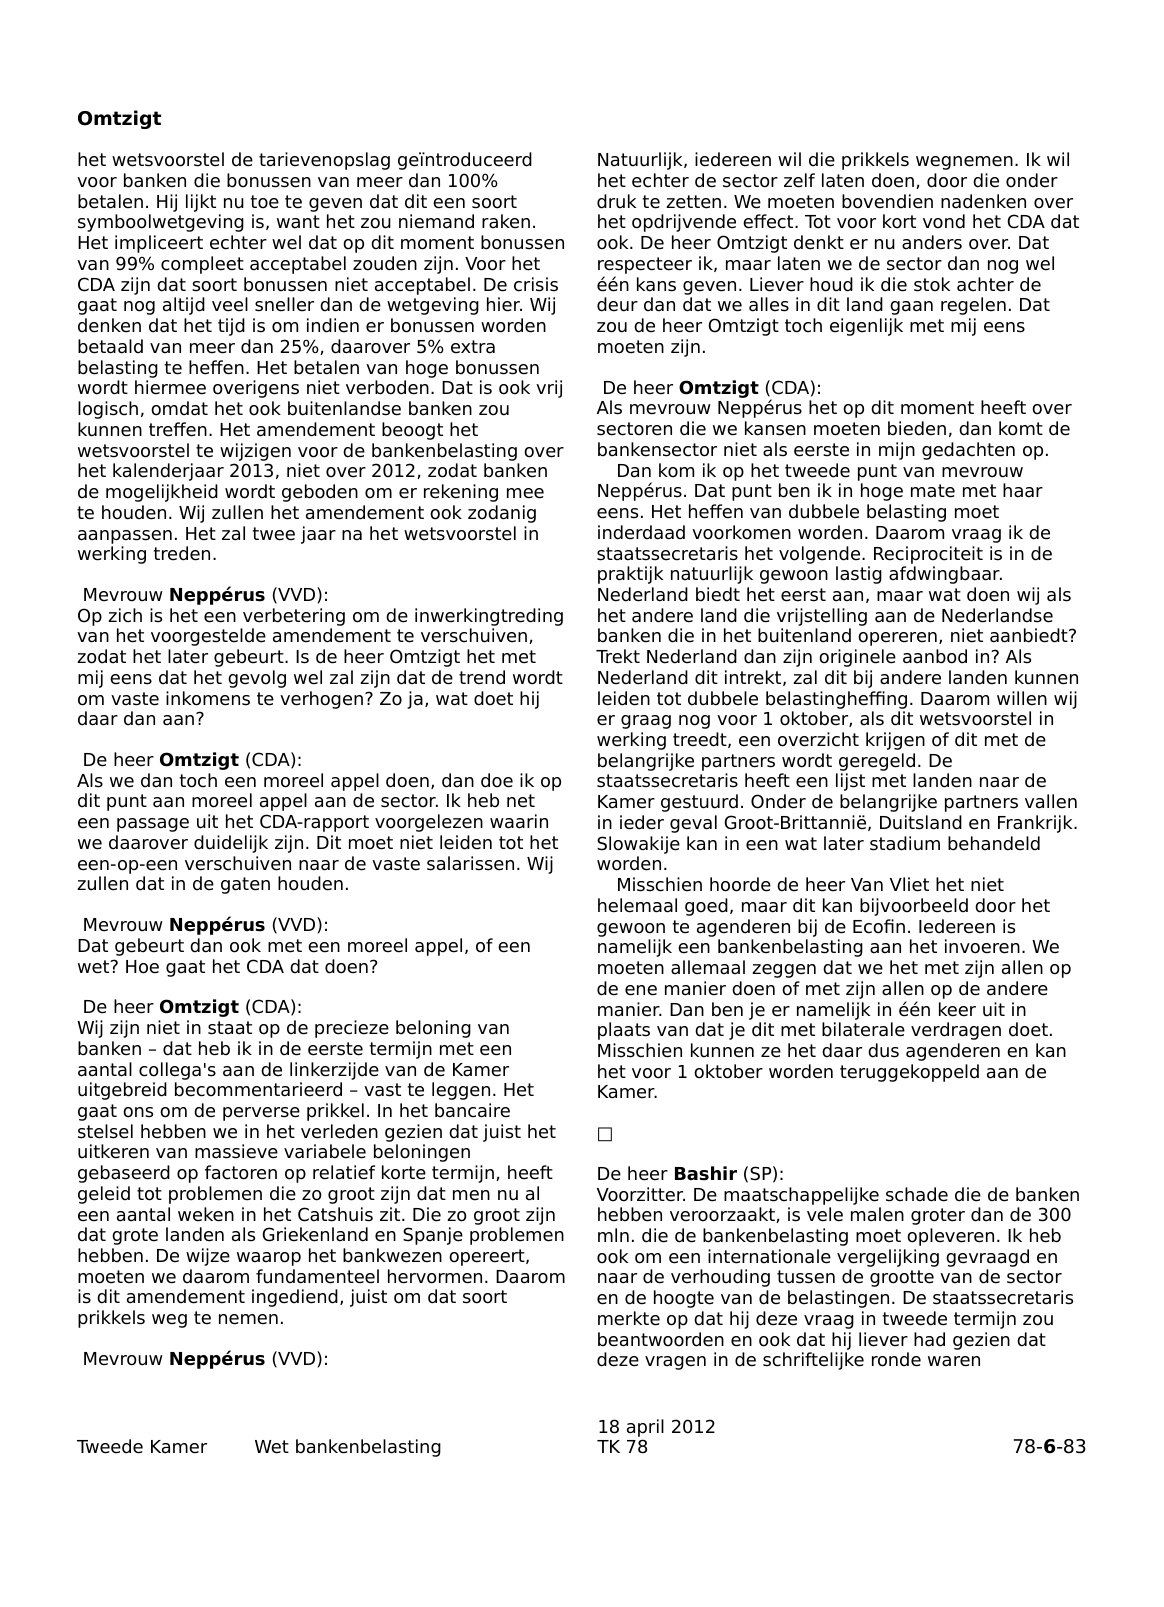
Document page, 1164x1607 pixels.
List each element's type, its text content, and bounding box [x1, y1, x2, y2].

text Voorzitter. De maatschappelijke schade die de banken hebben veroorzaakt, is vele malen groter dan de 300 mln. die de bankenbelasting moet opleveren. Ik heb ook om een internationale vergelijking gevraagd en naar de verhouding tussen de grootte van de sector en de hoogte van de belastingen. De staatssecretaris merkte op dat hij deze vraag in tweede termijn zou beantwoorden en ook dat hij liever had gezien dat deze vragen in de schriftelijke ronde waren [596, 1184, 1087, 1371]
text Op zich is het een verbetering om de inwerkingtreding van het voorgestelde amendement te verschuiven, zodat het later gebeurt. Is de heer Omtzigt het met mij eens dat het gevolg wel zal zijn dat de trend wordt om vaste inkomens te verhogen? Zo ja, wat doet hij daar dan aan? [77, 606, 567, 730]
text De heer Omtzigt (CDA): [596, 377, 1087, 398]
text De heer Bashir (SP): [596, 1164, 1087, 1184]
text Als mevrouw Neppérus het op dit moment heeft over sectoren die we kansen moeten bieden, dan komt de bankensector niet als eerste in mijn gedachten op. [596, 398, 1087, 460]
text Mevrouw Neppérus (VVD): [77, 915, 567, 936]
text Natuurlijk, iedereen wil die prikkels wegnemen. Ik wil het echter de sector zelf laten doen, door die onder druk te zetten. We moeten bovendien nadenken over het opdrijvende effect. Tot voor kort vond het CDA dat ook. De heer Omtzigt denkt er nu anders over. Dat respecteer ik, maar laten we de sector dan nog wel één kans geven. Liever houd ik die stok achter de deur dan dat we alles in dit land gaan regelen. Dat zou de heer Omtzigt toch eigenlijk met mij eens moeten zijn. [596, 150, 1087, 357]
text Misschien hoorde de heer Van Vliet het niet helemaal goed, maar dit kan bijvoorbeeld door het gewoon te agenderen bij de Ecofin. Iedereen is namelijk een bankenbelasting aan het invoeren. We moeten allemaal zeggen dat we het met zijn allen op de ene manier doen of met zijn allen op de andere manier. Dan ben je er namelijk in één keer uit in plaats van dat je dit met bilaterale verdragen doet. Misschien kunnen ze het daar dus agenderen en kan het voor 1 oktober worden teruggekoppeld aan de Kamer. [596, 875, 1087, 1103]
text Als we dan toch een moreel appel doen, dan doe ik op dit punt aan moreel appel aan de sector. Ik heb net een passage uit het CDA-rapport voorgelezen waarin we daarover duidelijk zijn. Dit moet niet leiden tot het een-op-een verschuiven naar de vaste salarissen. Wij zullen dat in de gaten houden. [77, 771, 567, 895]
text De heer Omtzigt (CDA): [77, 997, 567, 1018]
text Mevrouw Neppérus (VVD): [77, 585, 567, 606]
text De heer Omtzigt (CDA): [77, 750, 567, 771]
text Mevrouw Neppérus (VVD): [77, 1349, 567, 1369]
text Wij zijn niet in staat op de precieze beloning van banken – dat heb ik in de eerste termijn met een aantal collega's aan de linkerzijde van de Kamer uitgebreid becommentarieerd – vast te leggen. Het gaat ons om de perverse prikkel. In het bancaire stelsel hebben we in het verleden gezien dat juist het uitkeren van massieve variabele beloningen gebaseerd op factoren op relatief korte termijn, heeft geleid tot problemen die zo groot zijn dat men nu al een aantal weken in het Catshuis zit. Die zo groot zijn dat grote landen als Griekenland en Spanje problemen hebben. De wijze waarop het bankwezen opereert, moeten we daarom fundamenteel hervormen. Daarom is dit amendement ingediend, juist om dat soort prikkels weg te nemen. [77, 1018, 567, 1329]
text Dan kom ik op het tweede punt van mevrouw Neppérus. Dat punt ben ik in hoge mate met haar eens. Het heffen van dubbele belasting moet inderdaad voorkomen worden. Daarom vraag ik de staatssecretaris het volgende. Reciprociteit is in de praktijk natuurlijk gewoon lastig afdwingbaar. Nederland biedt het eerst aan, maar wat doen wij als het andere land die vrijstelling aan de Nederlandse banken die in het buitenland opereren, niet aanbiedt? Trekt Nederland dan zijn originele aanbod in? Als Nederland dit intrekt, zal dit bij andere landen kunnen leiden tot dubbele belastingheffing. Daarom willen wij er graag nog voor 1 oktober, als dit wetsvoorstel in werking treedt, een overzicht krijgen of dit met de belangrijke partners wordt geregeld. De staatssecretaris heeft een lijst met landen naar de Kamer gestuurd. Onder de belangrijke partners vallen in ieder geval Groot-Brittannië, Duitsland en Frankrijk. Slowakije kan in een wat later stadium behandeld worden. [596, 460, 1087, 875]
text het wetsvoorstel de tarievenopslag geïntroduceerd voor banken die bonussen van meer dan 100% betalen. Hij lijkt nu toe te geven dat dit een soort symboolwetgeving is, want het zou niemand raken. Het impliceert echter wel dat op dit moment bonussen van 99% compleet acceptabel zouden zijn. Voor het CDA zijn dat soort bonussen niet acceptabel. De crisis gaat nog altijd veel sneller dan de wetgeving hier. Wij denken dat het tijd is om indien er bonussen worden betaald van meer dan 25%, daarover 5% extra belasting te heffen. Het betalen van hoge bonussen wordt hiermee overigens niet verboden. Dat is ook vrij logisch, omdat het ook buitenlandse banken zou kunnen treffen. Het amendement beoogt het wetsvoorstel te wijzigen voor de bankenbelasting over het kalenderjaar 2013, niet over 2012, zodat banken de mogelijkheid wordt geboden om er rekening mee te houden. Wij zullen het amendement ook zodanig aanpassen. Het zal twee jaar na het wetsvoorstel in werking treden. [77, 150, 567, 565]
text Dat gebeurt dan ook met een moreel appel, of een wet? Hoe gaat het CDA dat doen? [77, 936, 567, 977]
text □ [596, 1123, 1087, 1144]
